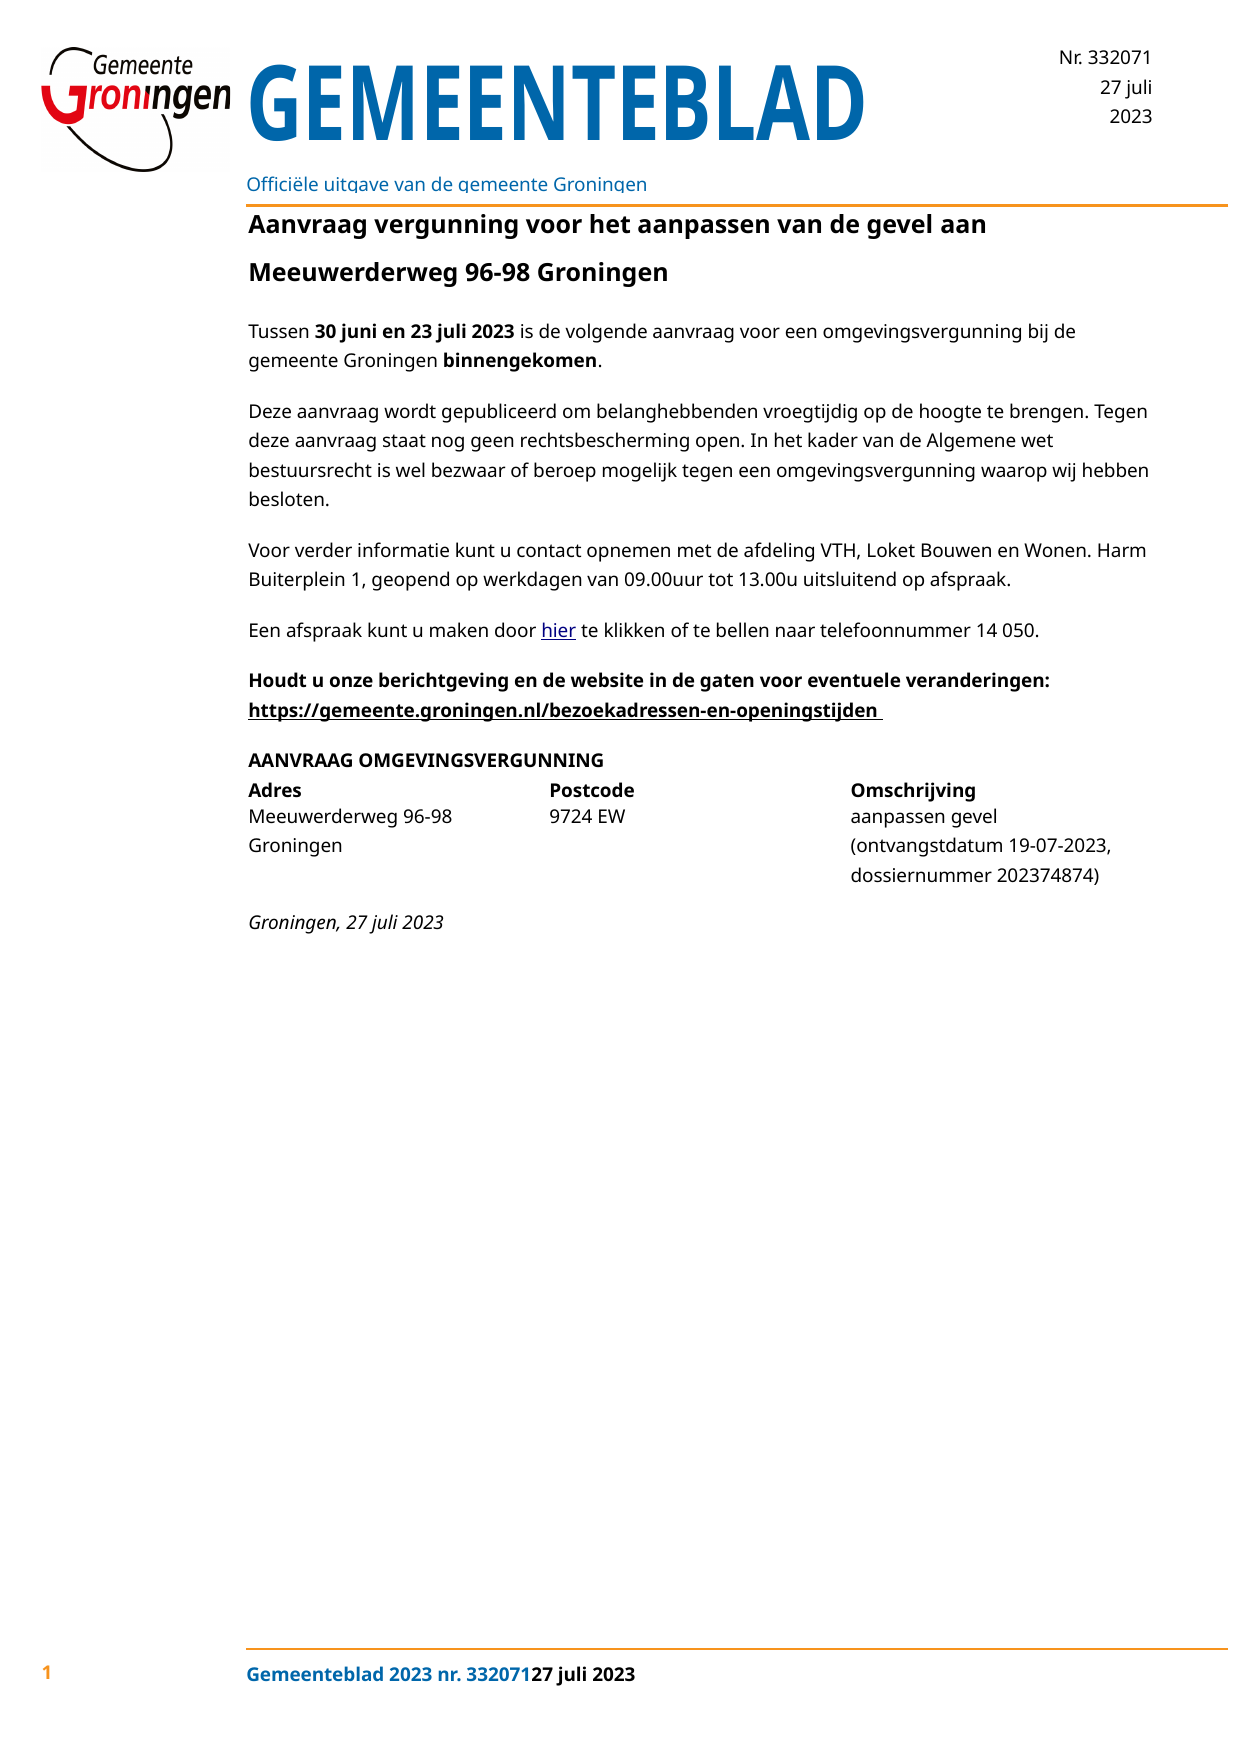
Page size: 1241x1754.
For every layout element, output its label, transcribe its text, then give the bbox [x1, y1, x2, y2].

text Houdt u onze berichtgeving en de website in de gaten voor eventuele veranderingen: https://gemeente.groningen.nl/bezoekadressen-en-openingstijden [248, 667, 1152, 723]
text Voor verder informatie kunt u contact opnemen met de afdeling VTH, Loket Bouwen en Wonen. Harm Buiterplein 1, geopend op werkdagen van 09.00uur tot 13.00u uitsluitend op afspraak. [248, 537, 1152, 592]
text AANVRAAG OMGEVINGSVERGUNNING [248, 747, 1152, 773]
text Aanvraag vergunning voor het aanpassen van de gevel aan Meeuwerderweg 96-98 Groningen [248, 207, 1152, 288]
picture [41, 47, 231, 172]
table_cell 9724 EW [549, 803, 850, 888]
table_header Adres [248, 777, 549, 803]
table_header Postcode [549, 777, 850, 803]
table_cell Meeuwerderweg 96-98 Groningen [248, 803, 549, 888]
text Tussen 30 juni en 23 juli 2023 is de volgende aanvraag voor een omgevingsvergunning bij de gemeente Groningen binnengekomen. [248, 318, 1152, 373]
text Groningen, 27 juli 2023 [248, 909, 1152, 935]
table_cell aanpassen gevel (ontvangstdatum 19-07-2023, dossiernummer 202374874) [850, 803, 1152, 888]
table_header Omschrijving [850, 777, 1152, 803]
text Deze aanvraag wordt gepubliceerd om belanghebbenden vroegtijdig op de hoogte te brengen. Tegen deze aanvraag staat nog geen rechtsbescherming open. In het kader van de Algemene wet bestuursrecht is wel bezwaar of beroep mogelijk tegen een omgevingsvergunning waarop wij hebben besloten. [248, 398, 1152, 512]
text Een afspraak kunt u maken door hier te klikken of te bellen naar telefoonnummer 14 050. [248, 617, 1152, 643]
